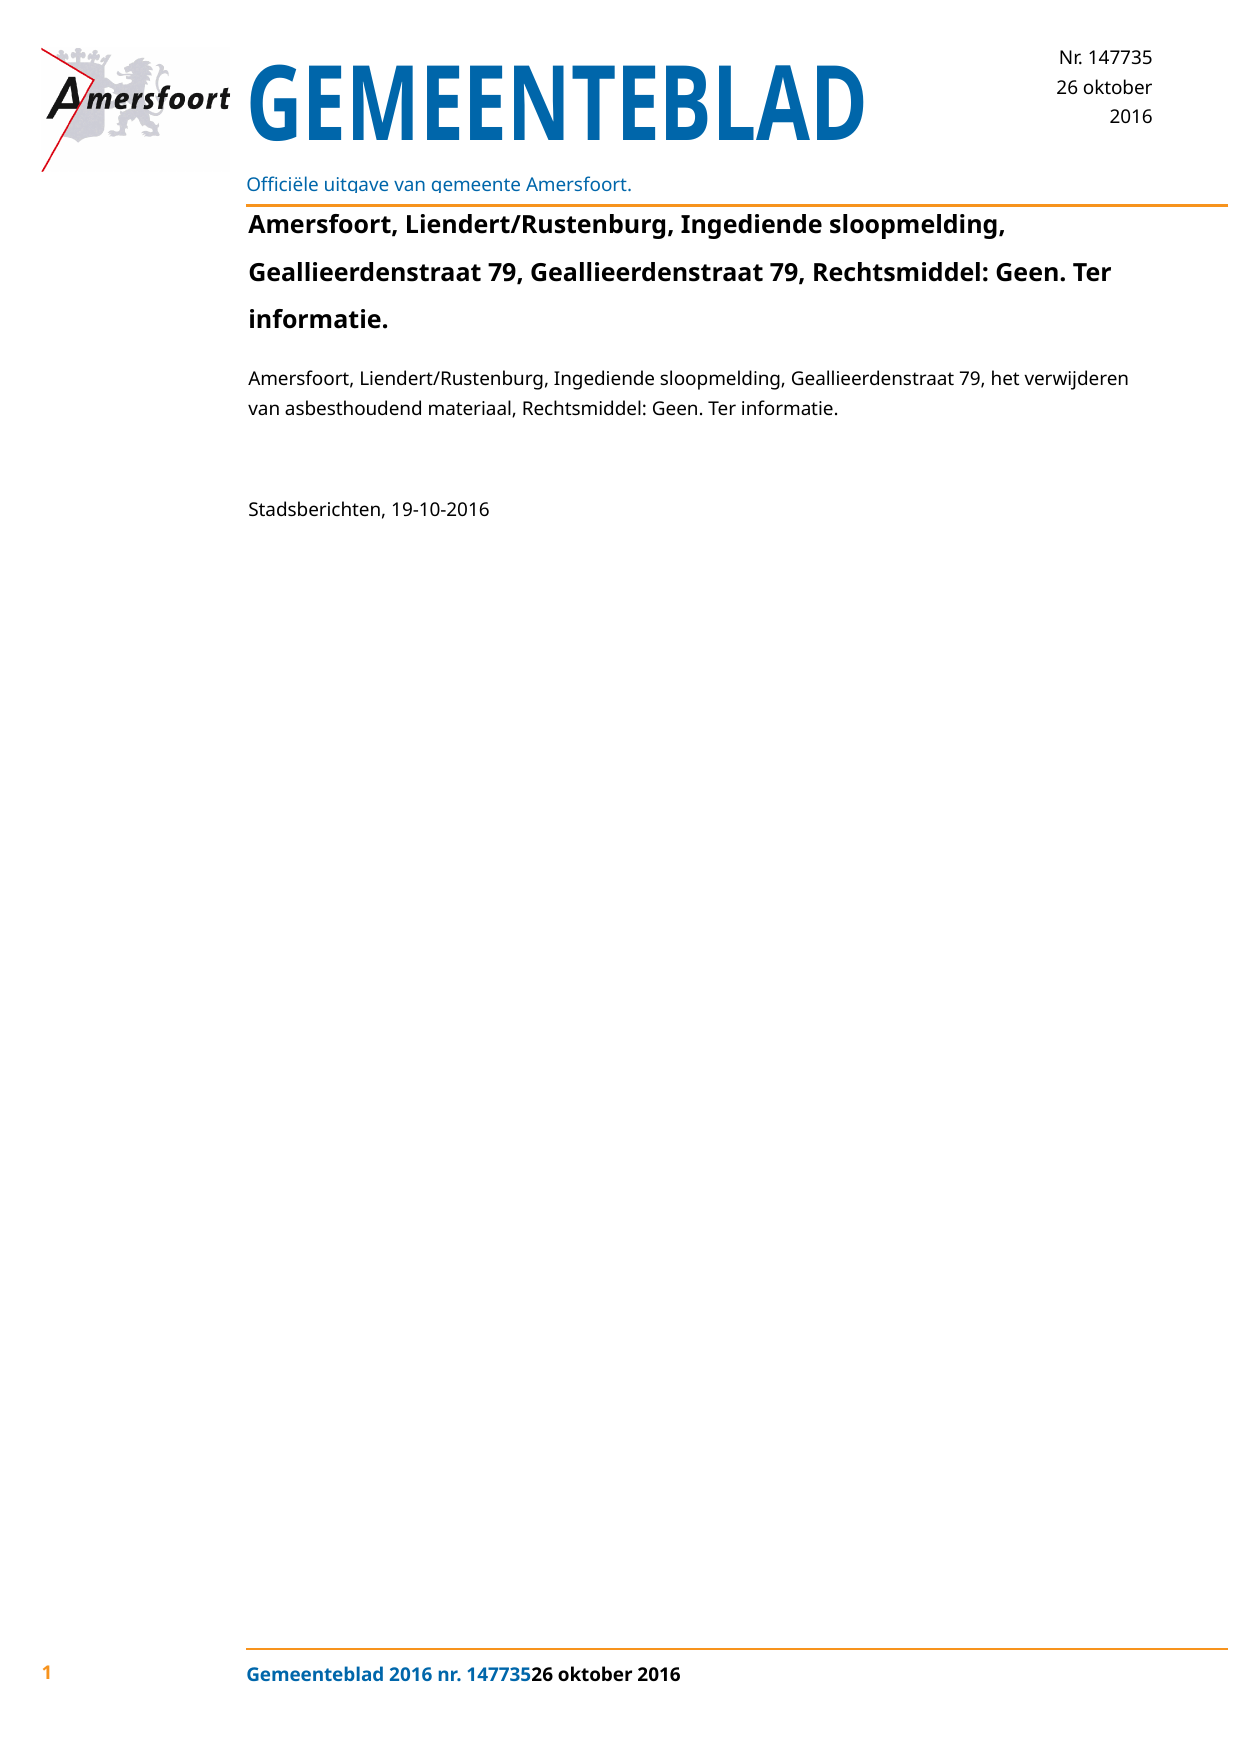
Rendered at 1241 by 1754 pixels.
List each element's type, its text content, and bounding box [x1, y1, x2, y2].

text Amersfoort, Liendert/Rustenburg, Ingediende sloopmelding, Geallieerdenstraat 79, Geallieerdenstraat 79, Rechtsmiddel: Geen. Ter informatie. [248, 207, 1152, 336]
text Amersfoort, Liendert/Rustenburg, Ingediende sloopmelding, Geallieerdenstraat 79, het verwijderen van asbesthoudend materiaal, Rechtsmiddel: Geen. Ter informatie. [248, 366, 1152, 421]
picture [41, 47, 231, 172]
text Stadsberichten, 19-10-2016 [248, 496, 1152, 522]
